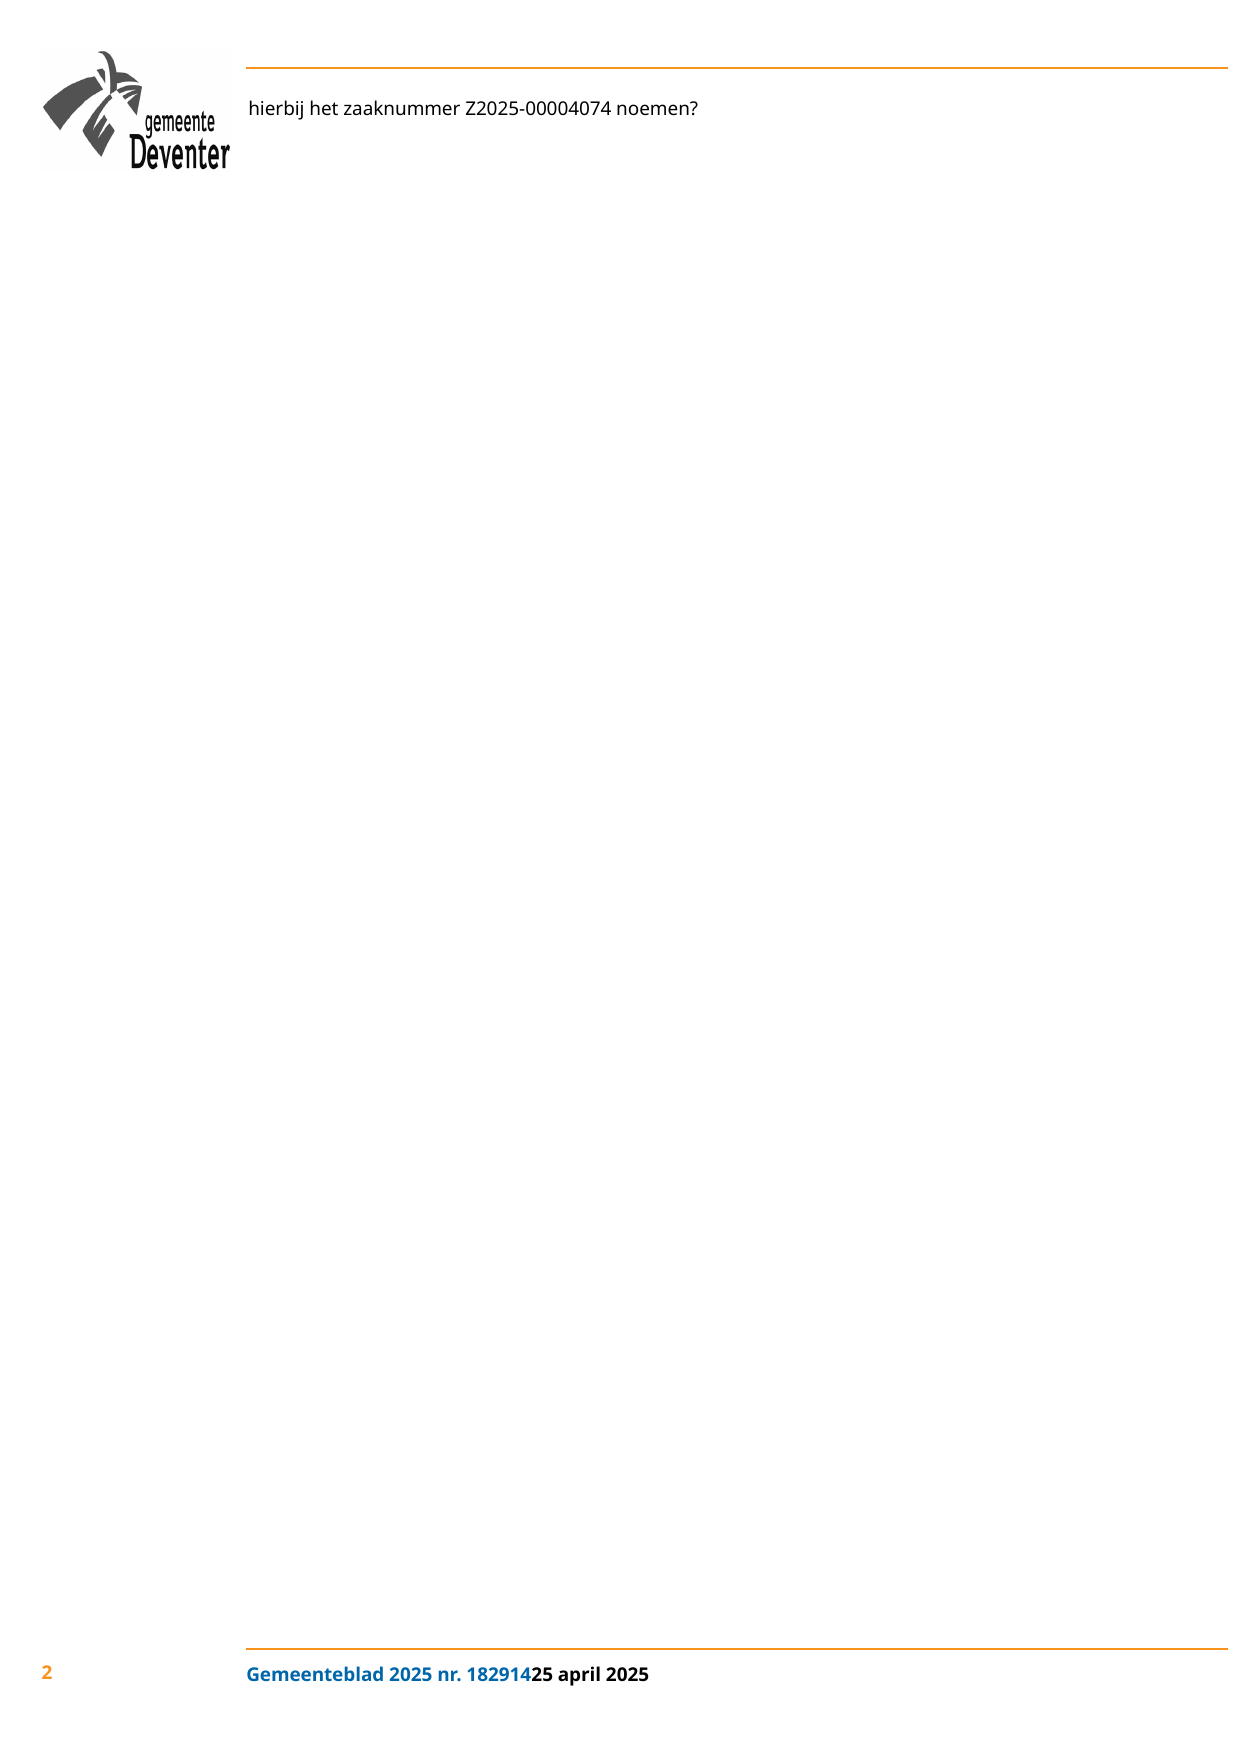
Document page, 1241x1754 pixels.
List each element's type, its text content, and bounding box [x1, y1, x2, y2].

picture [41, 47, 231, 172]
text hierbij het zaaknummer Z2025-00004074 noemen? [248, 95, 1152, 121]
